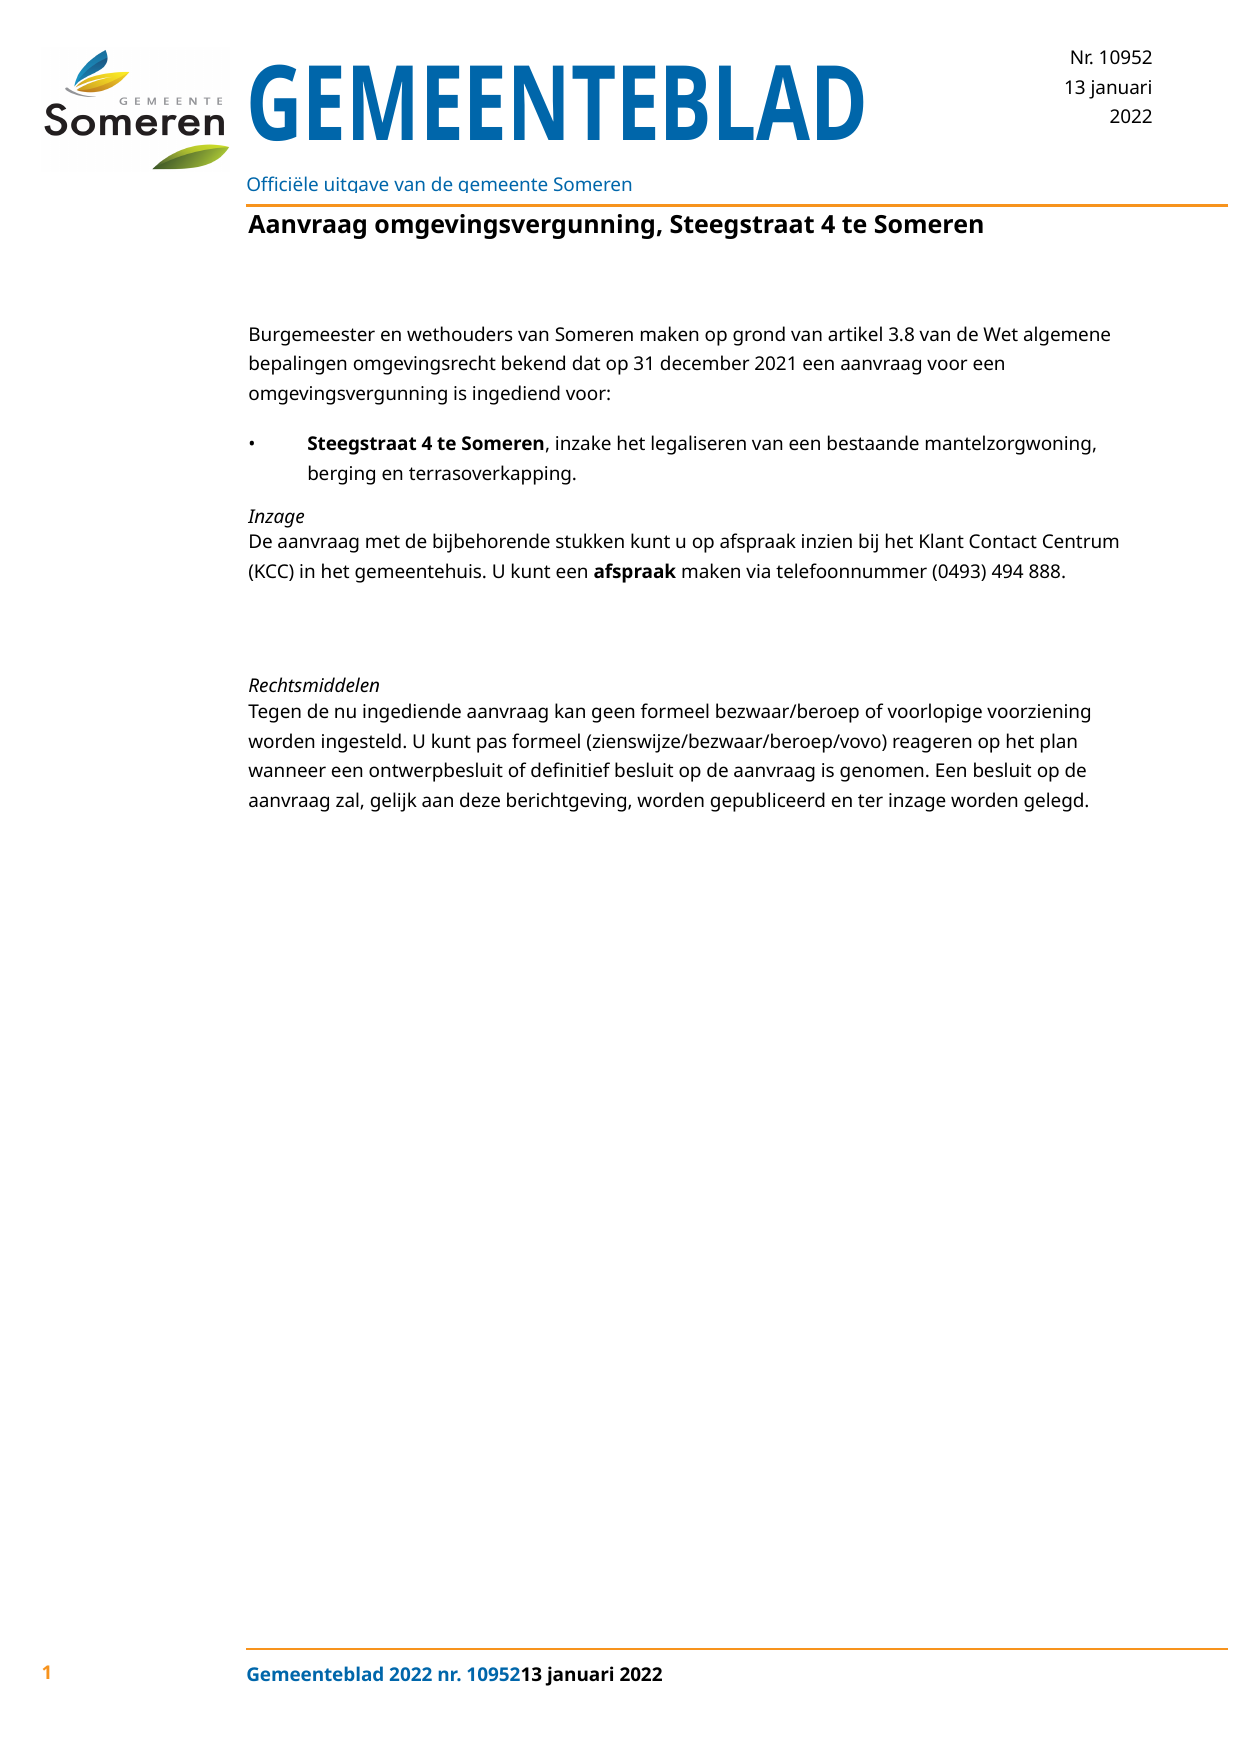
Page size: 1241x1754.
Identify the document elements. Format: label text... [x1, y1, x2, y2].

text Tegen de nu ingediende aanvraag kan geen formeel bezwaar/beroep of voorlopige voorziening worden ingesteld. U kunt pas formeel (zienswijze/bezwaar/beroep/vovo) reageren op het plan wanneer een ontwerpbesluit of definitief besluit op de aanvraag is genomen. Een besluit op de aanvraag zal, gelijk aan deze berichtgeving, worden gepubliceerd en ter inzage worden gelegd. [248, 698, 1152, 813]
text Burgemeester en wethouders van Someren maken op grond van artikel 3.8 van de Wet algemene bepalingen omgevingsrecht bekend dat op 31 december 2021 een aanvraag voor een omgevingsvergunning is ingediend voor: [248, 321, 1152, 406]
picture [41, 47, 231, 172]
list Steegstraat 4 te Someren, inzake het legaliseren van een bestaande mantelzorgwoning, berging en terrasoverkapping. [248, 430, 1152, 486]
text Aanvraag omgevingsvergunning, Steegstraat 4 te Someren [248, 207, 1152, 241]
text Rechtsmiddelen [248, 673, 1152, 698]
text Inzage [248, 503, 1152, 529]
text De aanvraag met de bijbehorende stukken kunt u op afspraak inzien bij het Klant Contact Centrum (KCC) in het gemeentehuis. U kunt een afspraak maken via telefoonnummer (0493) 494 888. [248, 529, 1152, 584]
